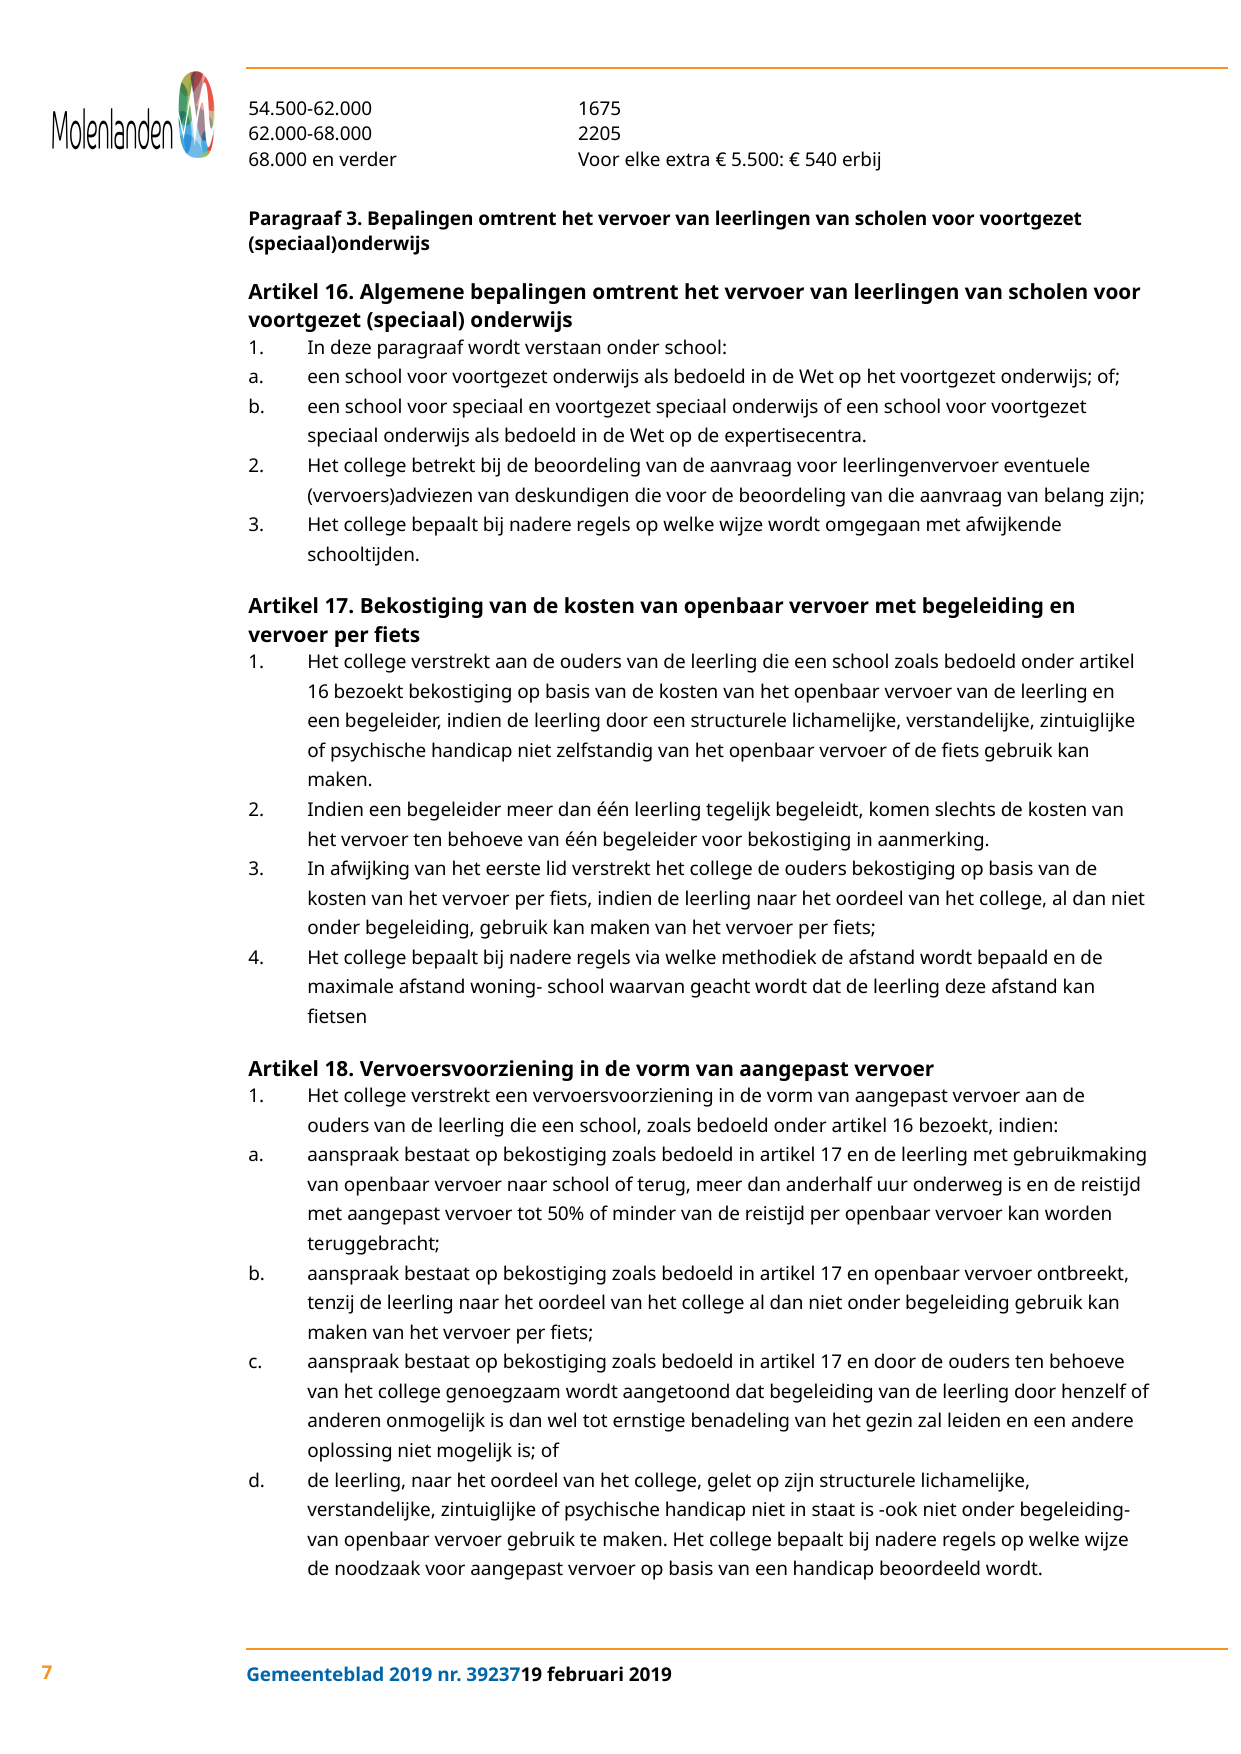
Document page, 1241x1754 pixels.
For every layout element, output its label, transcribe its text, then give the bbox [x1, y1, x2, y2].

list Het college betrekt bij de beoordeling van de aanvraag voor leerlingenvervoer eventuele (vervoers)adviezen van deskundigen die voor de beoordeling van die aanvraag van belang zijn; [248, 452, 1152, 508]
text Paragraaf 3. Bepalingen omtrent het vervoer van leerlingen van scholen voor voortgezet (speciaal)onderwijs [248, 205, 1152, 256]
list Het college verstrekt een vervoersvoorziening in de vorm van aangepast vervoer aan de ouders van de leerling die een school, zoals bedoeld onder artikel 16 bezoekt, indien: [248, 1082, 1152, 1137]
list aanspraak bestaat op bekostiging zoals bedoeld in artikel 17 en door de ouders ten behoeve van het college genoegzaam wordt aangetoond dat begeleiding van de leerling door henzelf of anderen onmogelijk is dan wel tot ernstige benadeling van het gezin zal leiden en een andere oplossing niet mogelijk is; of [248, 1348, 1152, 1463]
table_cell 2205 [578, 121, 1152, 146]
picture [41, 47, 231, 172]
text Artikel 16. Algemene bepalingen omtrent het vervoer van leerlingen van scholen voor voortgezet (speciaal) onderwijs [248, 277, 1152, 334]
list een school voor voortgezet onderwijs als bedoeld in de Wet op het voortgezet onderwijs; of; [248, 363, 1152, 389]
list aanspraak bestaat op bekostiging zoals bedoeld in artikel 17 en openbaar vervoer ontbreekt, tenzij de leerling naar het oordeel van het college al dan niet onder begeleiding gebruik kan maken van het vervoer per fiets; [248, 1260, 1152, 1344]
text Artikel 18. Vervoersvoorziening in de vorm van aangepast vervoer [248, 1054, 1152, 1082]
list Het college verstrekt aan de ouders van de leerling die een school zoals bedoeld onder artikel 16 bezoekt bekostiging op basis van de kosten van het openbaar vervoer van de leerling en een begeleider, indien de leerling door een structurele lichamelijke, verstandelijke, zintuiglijke of psychische handicap niet zelfstandig van het openbaar vervoer of de fiets gebruik kan maken. [248, 648, 1152, 792]
list In deze paragraaf wordt verstaan onder school: [248, 334, 1152, 360]
table_cell Voor elke extra € 5.500: € 540 erbij [578, 146, 1152, 172]
list Het college bepaalt bij nadere regels via welke methodiek de afstand wordt bepaald en de maximale afstand woning- school waarvan geacht wordt dat de leerling deze afstand kan fietsen [248, 944, 1152, 1029]
list aanspraak bestaat op bekostiging zoals bedoeld in artikel 17 en de leerling met gebruikmaking van openbaar vervoer naar school of terug, meer dan anderhalf uur onderweg is en de reistijd met aangepast vervoer tot 50% of minder van de reistijd per openbaar vervoer kan worden teruggebracht; [248, 1141, 1152, 1256]
table_cell 1675 [578, 95, 1152, 121]
table_cell 54.500-62.000 [248, 95, 578, 121]
list In afwijking van het eerste lid verstrekt het college de ouders bekostiging op basis van de kosten van het vervoer per fiets, indien de leerling naar het oordeel van het college, al dan niet onder begeleiding, gebruik kan maken van het vervoer per fiets; [248, 855, 1152, 940]
list Het college bepaalt bij nadere regels op welke wijze wordt omgegaan met afwijkende schooltijden. [248, 511, 1152, 567]
table_cell 68.000 en verder [248, 146, 578, 172]
list een school voor speciaal en voortgezet speciaal onderwijs of een school voor voortgezet speciaal onderwijs als bedoeld in de Wet op de expertisecentra. [248, 393, 1152, 448]
list de leerling, naar het oordeel van het college, gelet op zijn structurele lichamelijke, verstandelijke, zintuiglijke of psychische handicap niet in staat is -ook niet onder begeleiding- van openbaar vervoer gebruik te maken. Het college bepaalt bij nadere regels op welke wijze de noodzaak voor aangepast vervoer op basis van een handicap beoordeeld wordt. [248, 1467, 1152, 1581]
table_cell 62.000-68.000 [248, 121, 578, 146]
text Artikel 17. Bekostiging van de kosten van openbaar vervoer met begeleiding en vervoer per fiets [248, 591, 1152, 648]
list Indien een begeleider meer dan één leerling tegelijk begeleidt, komen slechts de kosten van het vervoer ten behoeve van één begeleider voor bekostiging in aanmerking. [248, 796, 1152, 852]
